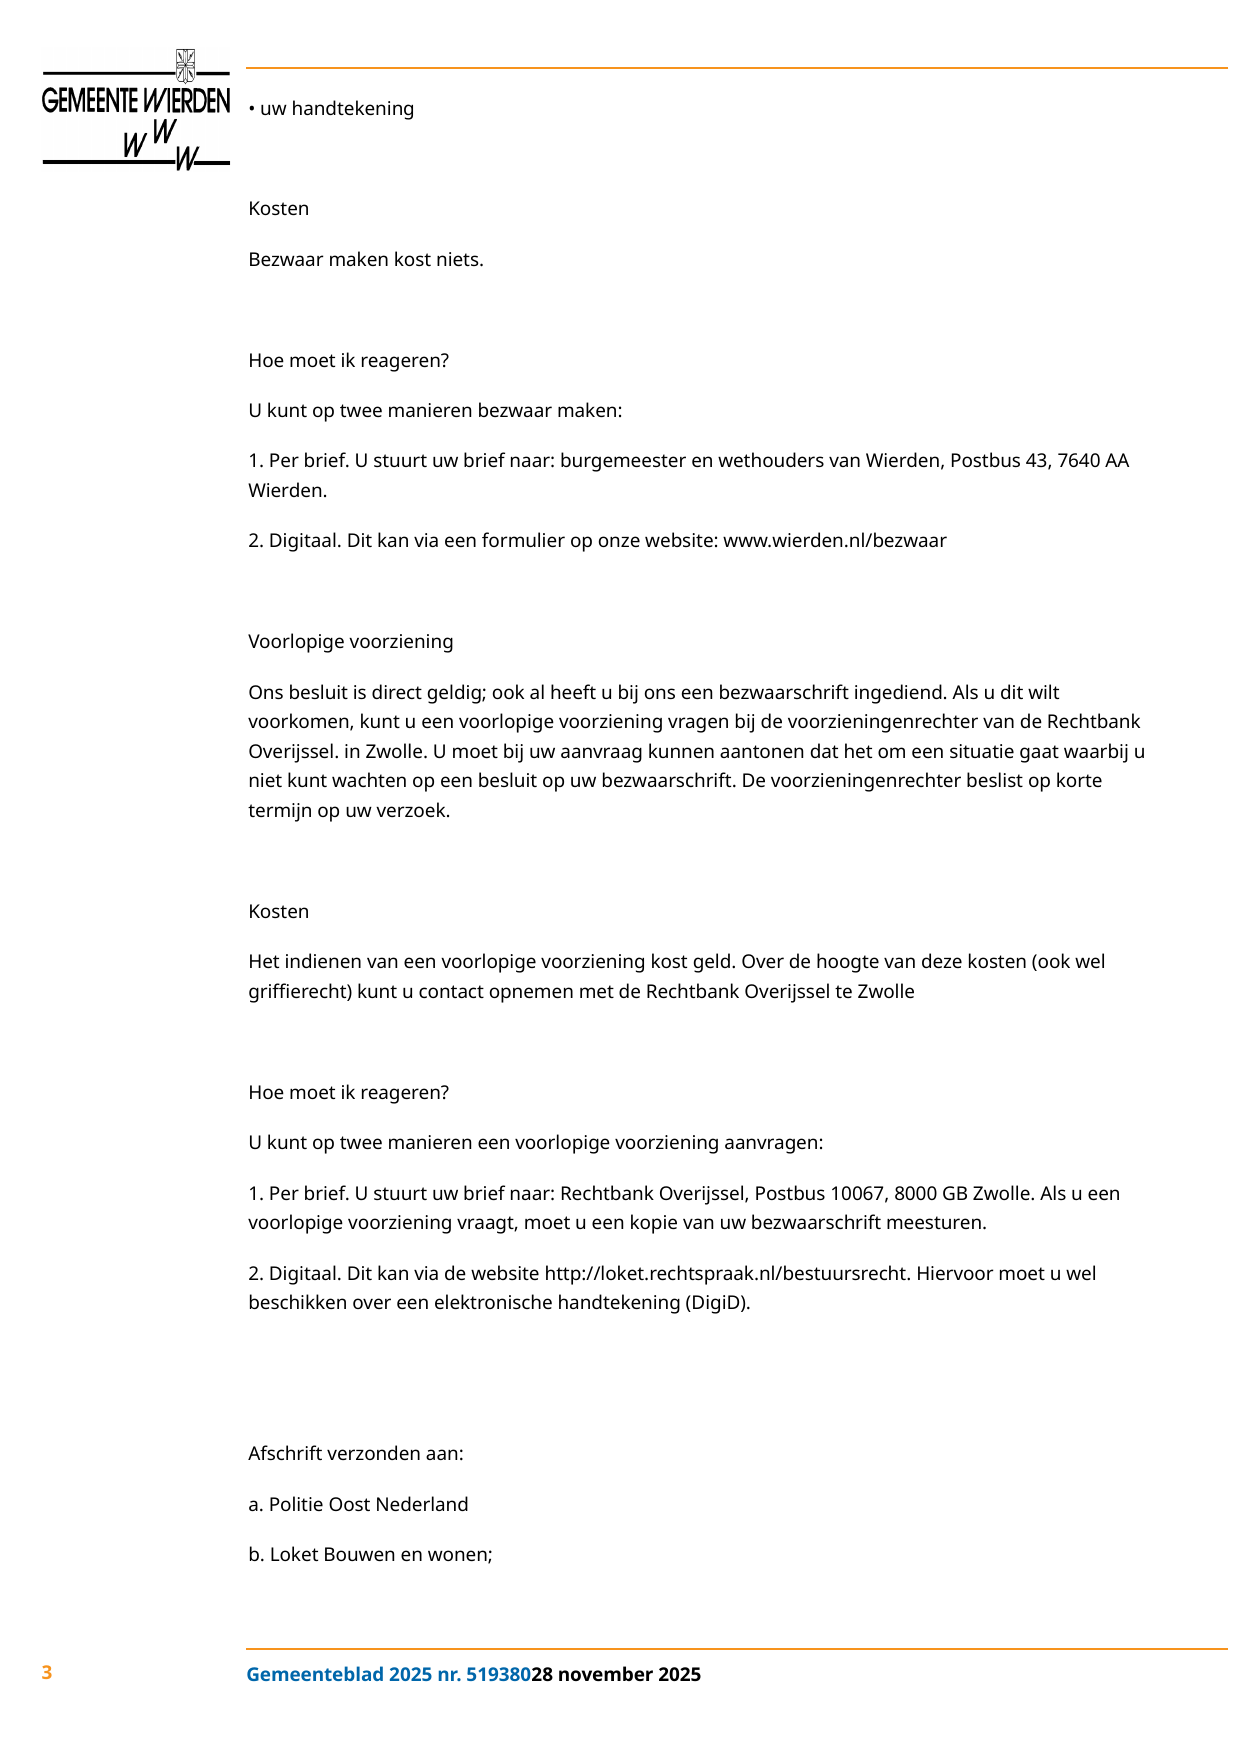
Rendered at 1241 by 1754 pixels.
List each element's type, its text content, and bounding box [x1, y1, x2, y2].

text Hoe moet ik reageren? [248, 347, 1152, 373]
text 1. Per brief. U stuurt uw brief naar: burgemeester en wethouders van Wierden, Postbus 43, 7640 AA Wierden. [248, 448, 1152, 503]
text • uw handtekening [248, 95, 1152, 121]
text Bezwaar maken kost niets. [248, 246, 1152, 272]
text b. Loket Bouwen en wonen; [248, 1541, 1152, 1567]
text 1. Per brief. U stuurt uw brief naar: Rechtbank Overijssel, Postbus 10067, 8000 GB Zwolle. Als u een voorlopige voorziening vraagt, moet u een kopie van uw bezwaarschrift meesturen. [248, 1180, 1152, 1235]
text U kunt op twee manieren bezwaar maken: [248, 397, 1152, 423]
text Het indienen van een voorlopige voorziening kost geld. Over de hoogte van deze kosten (ook wel griffierecht) kunt u contact opnemen met de Rechtbank Overijssel te Zwolle [248, 948, 1152, 1004]
picture [41, 47, 231, 172]
text Ons besluit is direct geldig; ook al heeft u bij ons een bezwaarschrift ingediend. Als u dit wilt voorkomen, kunt u een voorlopige voorziening vragen bij de voorzieningenrechter van de Rechtbank Overijssel. in Zwolle. U moet bij uw aanvraag kunnen aantonen dat het om een situatie gaat waarbij u niet kunt wachten op een besluit op uw bezwaarschrift. De voorzieningenrechter beslist op korte termijn op uw verzoek. [248, 679, 1152, 823]
text Hoe moet ik reageren? [248, 1079, 1152, 1105]
text Afschrift verzonden aan: [248, 1441, 1152, 1466]
text Kosten [248, 196, 1152, 221]
text U kunt op twee manieren een voorlopige voorziening aanvragen: [248, 1129, 1152, 1155]
text 2. Digitaal. Dit kan via een formulier op onze website: www.wierden.nl/bezwaar [248, 528, 1152, 553]
text a. Politie Oost Nederland [248, 1491, 1152, 1517]
text 2. Digitaal. Dit kan via de website http://loket.rechtspraak.nl/bestuursrecht. Hiervoor moet u wel beschikken over een elektronische handtekening (DigiD). [248, 1260, 1152, 1315]
text Voorlopige voorziening [248, 628, 1152, 654]
text Kosten [248, 898, 1152, 924]
